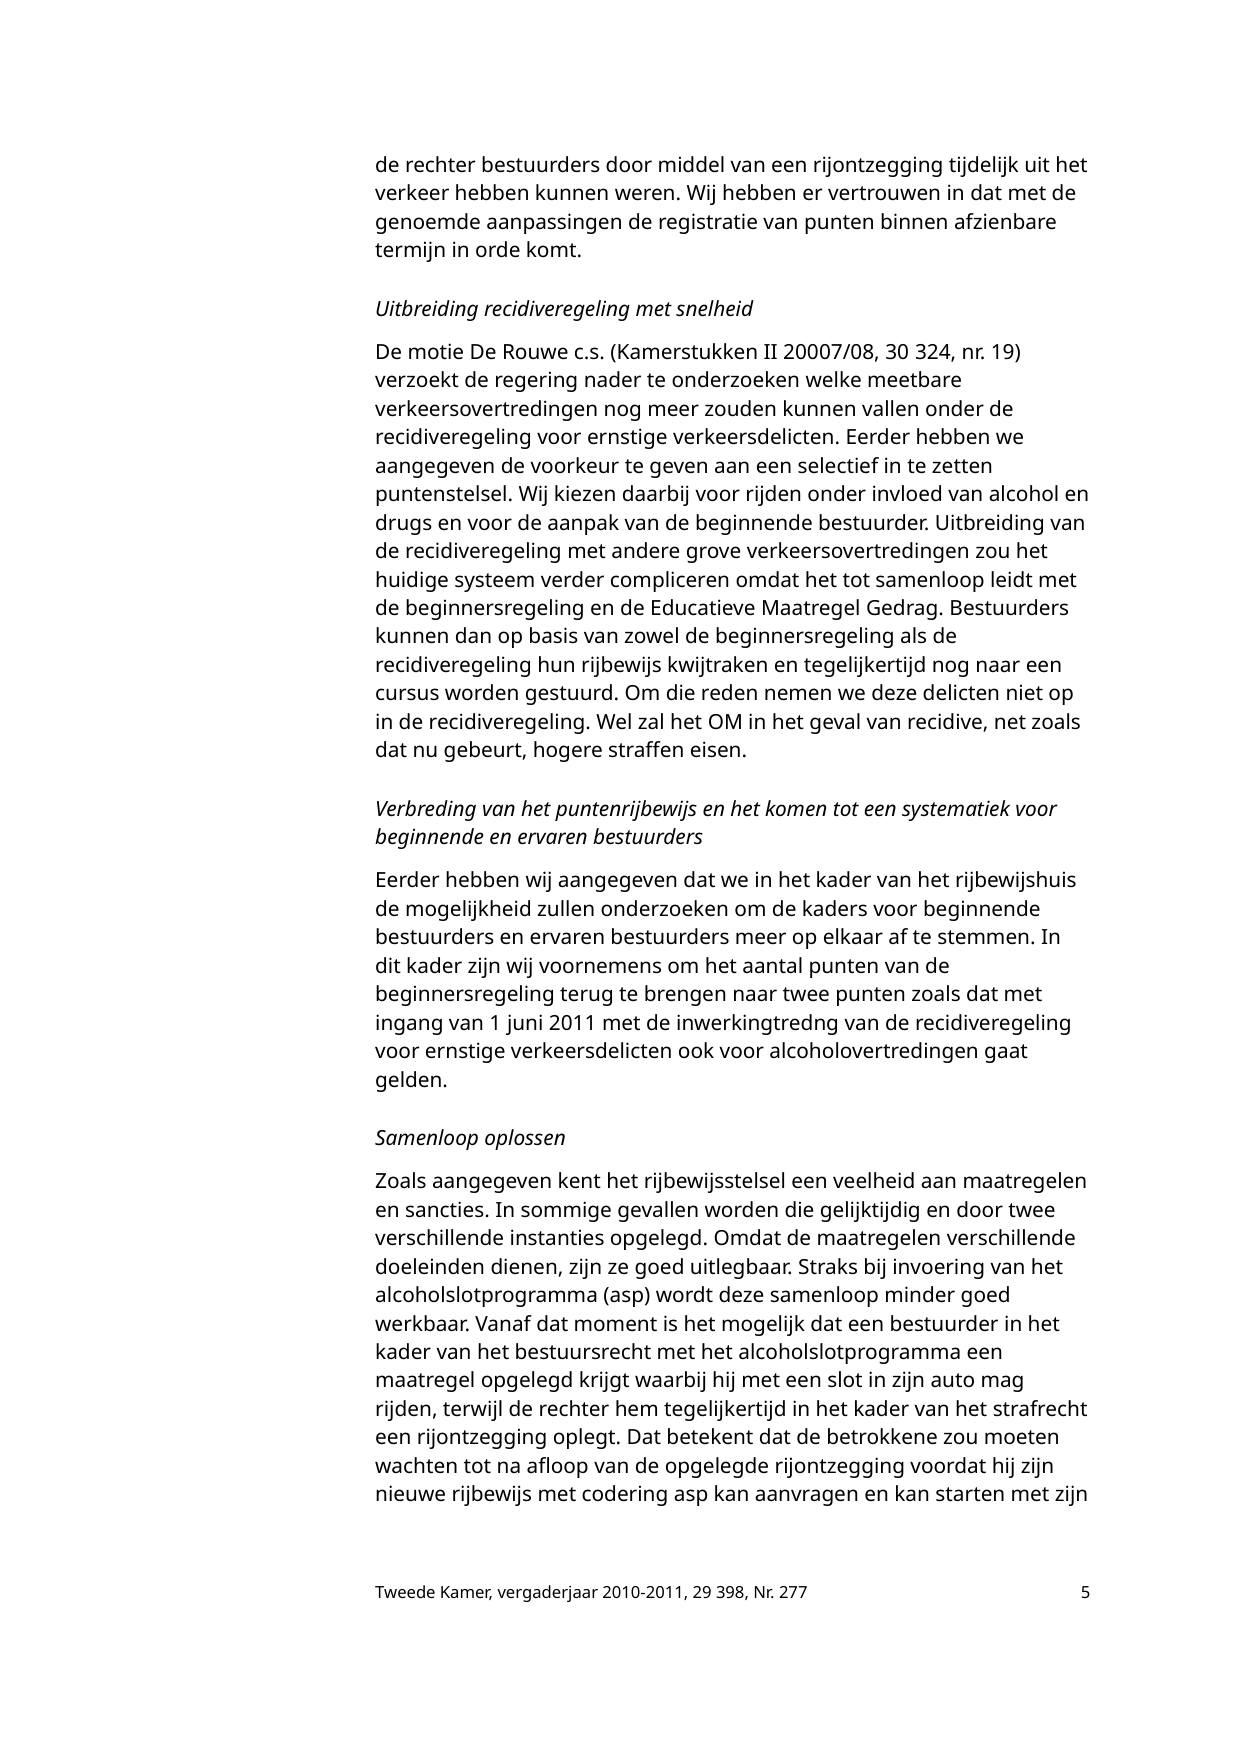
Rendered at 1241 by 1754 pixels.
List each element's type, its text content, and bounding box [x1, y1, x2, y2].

text Uitbreiding recidiveregeling met snelheid [375, 294, 1090, 322]
text Verbreding van het puntenrijbewijs en het komen tot een systematiek voor beginnende en ervaren bestuurders [375, 794, 1090, 851]
text Eerder hebben wij aangegeven dat we in het kader van het rijbewijshuis de mogelijkheid zullen onderzoeken om de kaders voor beginnende bestuurders en ervaren bestuurders meer op elkaar af te stemmen. In dit kader zijn wij voornemens om het aantal punten van de beginnersregeling terug te brengen naar twee punten zoals dat met ingang van 1 juni 2011 met de inwerkingtredng van de recidiveregeling voor ernstige verkeersdelicten ook voor alcoholovertredingen gaat gelden. [375, 866, 1090, 1093]
text De motie De Rouwe c.s. (Kamerstukken II 20007/08, 30 324, nr. 19) verzoekt de regering nader te onderzoeken welke meetbare verkeersovertredingen nog meer zouden kunnen vallen onder de recidiveregeling voor ernstige verkeersdelicten. Eerder hebben we aangegeven de voorkeur te geven aan een selectief in te zetten puntenstelsel. Wij kiezen daarbij voor rijden onder invloed van alcohol en drugs en voor de aanpak van de beginnende bestuurder. Uitbreiding van de recidiveregeling met andere grove verkeersovertredingen zou het huidige systeem verder compliceren omdat het tot samenloop leidt met de beginnersregeling en de Educatieve Maatregel Gedrag. Bestuurders kunnen dan op basis van zowel de beginnersregeling als de recidiveregeling hun rijbewijs kwijtraken en tegelijkertijd nog naar een cursus worden gestuurd. Om die reden nemen we deze delicten niet op in de recidiveregeling. Wel zal het OM in het geval van recidive, net zoals dat nu gebeurt, hogere straffen eisen. [375, 337, 1090, 764]
text Zoals aangegeven kent het rijbewijsstelsel een veelheid aan maatregelen en sancties. In sommige gevallen worden die gelijktijdig en door twee verschillende instanties opgelegd. Omdat de maatregelen verschillende doeleinden dienen, zijn ze goed uitlegbaar. Straks bij invoering van het alcoholslotprogramma (asp) wordt deze samenloop minder goed werkbaar. Vanaf dat moment is het mogelijk dat een bestuurder in het kader van het bestuursrecht met het alcoholslotprogramma een maatregel opgelegd krijgt waarbij hij met een slot in zijn auto mag rijden, terwijl de rechter hem tegelijkertijd in het kader van het strafrecht een rijontzegging oplegt. Dat betekent dat de betrokkene zou moeten wachten tot na afloop van de opgelegde rijontzegging voordat hij zijn nieuwe rijbewijs met codering asp kan aanvragen en kan starten met zijn [375, 1167, 1090, 1508]
text de rechter bestuurders door middel van een rijontzegging tijdelijk uit het verkeer hebben kunnen weren. Wij hebben er vertrouwen in dat met de genoemde aanpassingen de registratie van punten binnen afzienbare termijn in orde komt. [375, 150, 1090, 264]
text Samenloop oplossen [375, 1123, 1090, 1152]
